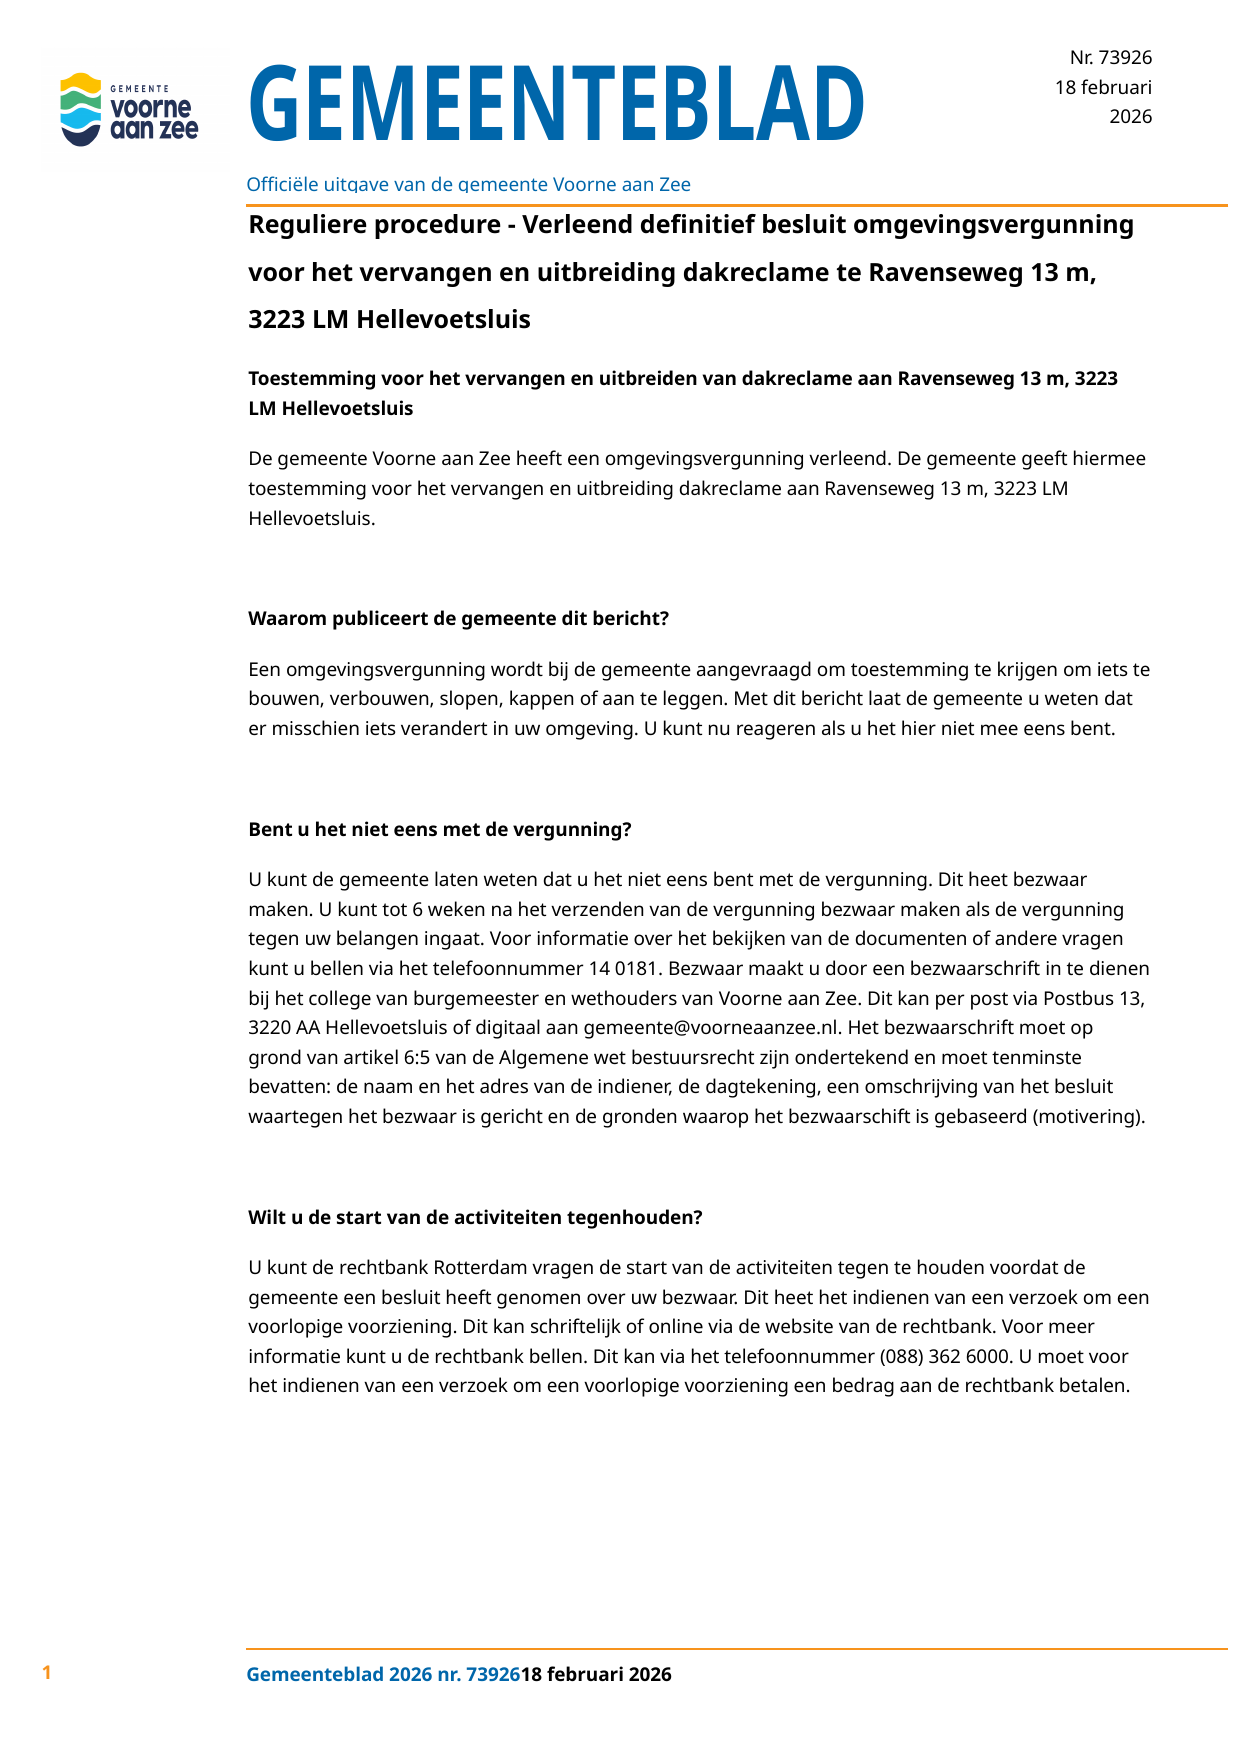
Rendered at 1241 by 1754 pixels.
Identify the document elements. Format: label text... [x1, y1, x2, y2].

text U kunt de gemeente laten weten dat u het niet eens bent met de vergunning. Dit heet bezwaar maken. U kunt tot 6 weken na het verzenden van de vergunning bezwaar maken als de vergunning tegen uw belangen ingaat. Voor informatie over het bekijken van de documenten of andere vragen kunt u bellen via het telefoonnummer 14 0181. Bezwaar maakt u door een bezwaarschrift in te dienen bij het college van burgemeester en wethouders van Voorne aan Zee. Dit kan per post via Postbus 13, 3220 AA Hellevoetsluis of digitaal aan gemeente@voorneaanzee.nl. Het bezwaarschrift moet op grond van artikel 6:5 van de Algemene wet bestuursrecht zijn ondertekend en moet tenminste bevatten: de naam en het adres van de indiener, de dagtekening, een omschrijving van het besluit waartegen het bezwaar is gericht en de gronden waarop het bezwaarschift is gebaseerd (motivering). [248, 866, 1152, 1129]
text Een omgevingsvergunning wordt bij de gemeente aangevraagd om toestemming te krijgen om iets te bouwen, verbouwen, slopen, kappen of aan te leggen. Met dit bericht laat de gemeente u weten dat er misschien iets verandert in uw omgeving. U kunt nu reageren als u het hier niet mee eens bent. [248, 656, 1152, 741]
text Bent u het niet eens met de vergunning? [248, 816, 1152, 842]
text Toestemming voor het vervangen en uitbreiden van dakreclame aan Ravenseweg 13 m, 3223 LM Hellevoetsluis [248, 366, 1152, 421]
text De gemeente Voorne aan Zee heeft een omgevingsvergunning verleend. De gemeente geeft hiermee toestemming voor het vervangen en uitbreiding dakreclame aan Ravenseweg 13 m, 3223 LM Hellevoetsluis. [248, 446, 1152, 530]
text Wilt u de start van de activiteiten tegenhouden? [248, 1204, 1152, 1229]
text Waarom publiceert de gemeente dit bericht? [248, 606, 1152, 631]
picture [41, 47, 231, 172]
text Reguliere procedure - Verleend definitief besluit omgevingsvergunning voor het vervangen en uitbreiding dakreclame te Ravenseweg 13 m, 3223 LM Hellevoetsluis [248, 207, 1152, 336]
text U kunt de rechtbank Rotterdam vragen de start van de activiteiten tegen te houden voordat de gemeente een besluit heeft genomen over uw bezwaar. Dit heet het indienen van een verzoek om een voorlopige voorziening. Dit kan schriftelijk of online via de website van de rechtbank. Voor meer informatie kunt u de rechtbank bellen. Dit kan via het telefoonnummer (088) 362 6000. U moet voor het indienen van een verzoek om een voorlopige voorziening een bedrag aan de rechtbank betalen. [248, 1254, 1152, 1398]
